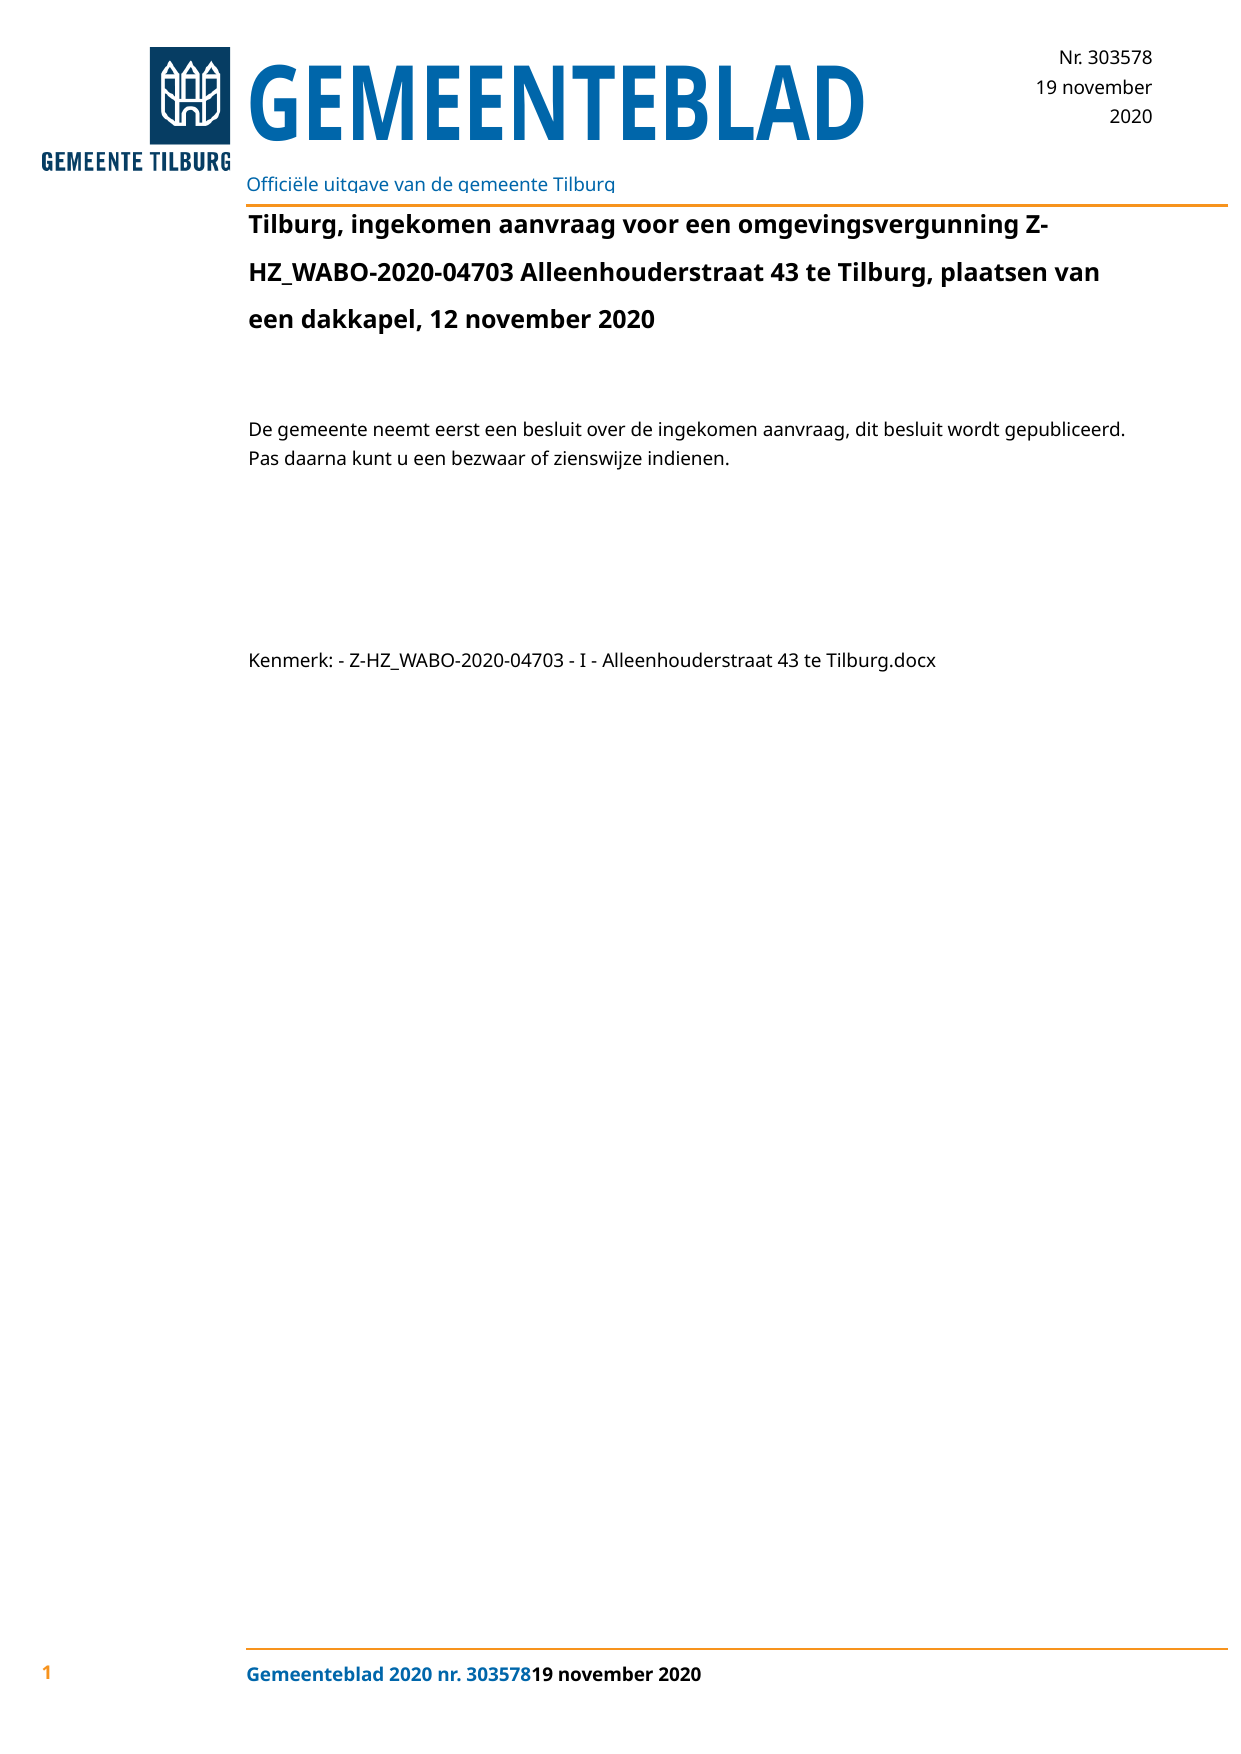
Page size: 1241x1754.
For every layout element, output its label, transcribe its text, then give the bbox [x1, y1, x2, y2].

text Kenmerk: - Z-HZ_WABO-2020-04703 - I - Alleenhouderstraat 43 te Tilburg.docx [248, 647, 1152, 673]
picture [41, 47, 231, 172]
text De gemeente neemt eerst een besluit over de ingekomen aanvraag, dit besluit wordt gepubliceerd. Pas daarna kunt u een bezwaar of zienswijze indienen. [248, 416, 1152, 471]
text Tilburg, ingekomen aanvraag voor een omgevingsvergunning Z-HZ_WABO-2020-04703 Alleenhouderstraat 43 te Tilburg, plaatsen van een dakkapel, 12 november 2020 [248, 207, 1152, 336]
